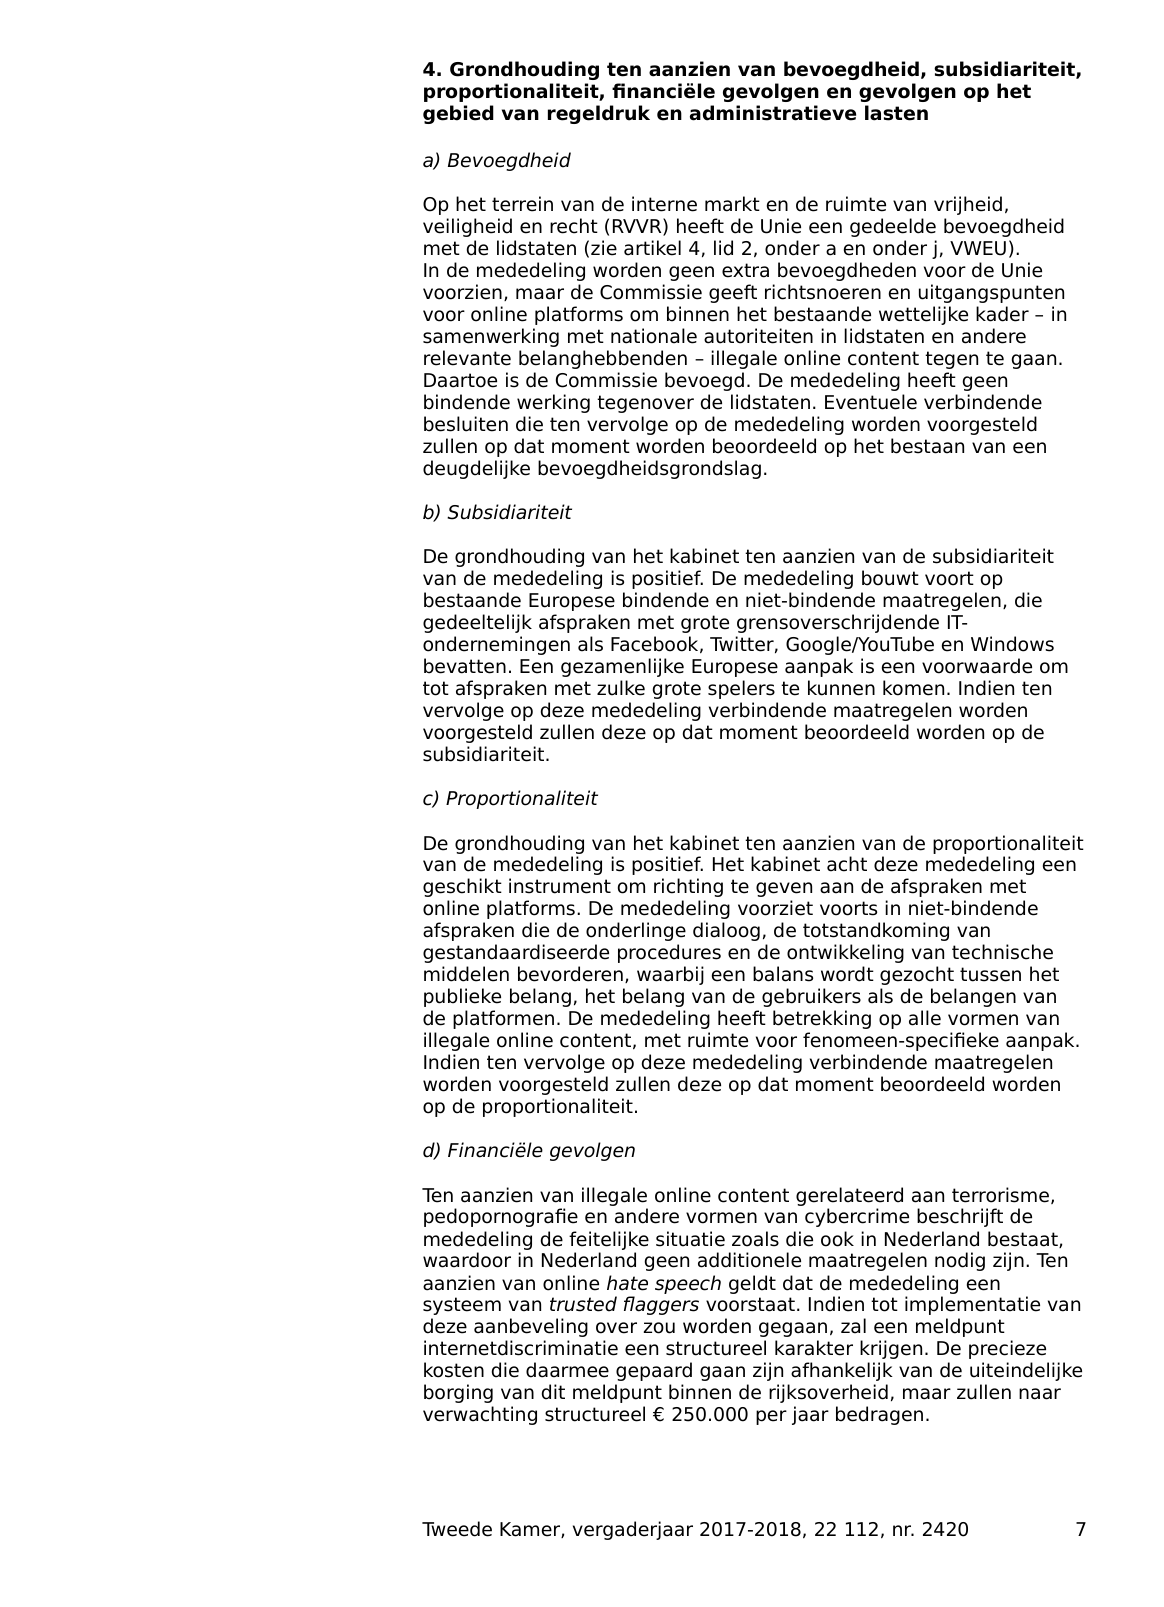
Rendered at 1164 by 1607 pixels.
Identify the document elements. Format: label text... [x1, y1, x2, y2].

subtitle 4. Grondhouding ten aanzien van bevoegdheid, subsidiariteit, proportionaliteit, financiële gevolgen en gevolgen op het gebied van regeldruk en administratieve lasten [422, 59, 1087, 125]
subtitle d) Financiële gevolgen [422, 1140, 1087, 1162]
text In de mededeling worden geen extra bevoegdheden voor de Unie voorzien, maar de Commissie geeft richtsnoeren en uitgangspunten voor online platforms om binnen het bestaande wettelijke kader – in samenwerking met nationale autoriteiten in lidstaten en andere relevante belanghebbenden – illegale online content tegen te gaan. Daartoe is de Commissie bevoegd. De mededeling heeft geen bindende werking tegenover de lidstaten. Eventuele verbindende besluiten die ten vervolge op de mededeling worden voorgesteld zullen op dat moment worden beoordeeld op het bestaan van een deugdelijke bevoegdheidsgrondslag. [422, 260, 1087, 480]
subtitle b) Subsidiariteit [422, 502, 1087, 524]
subtitle a) Bevoegdheid [422, 150, 1087, 172]
text Ten aanzien van illegale online content gerelateerd aan terrorisme, pedopornografie en andere vormen van cybercrime beschrijft de mededeling de feitelijke situatie zoals die ook in Nederland bestaat, waardoor in Nederland geen additionele maatregelen nodig zijn. Ten aanzien van online hate speech geldt dat de mededeling een systeem van trusted flaggers voorstaat. Indien tot implementatie van deze aanbeveling over zou worden gegaan, zal een meldpunt internetdiscriminatie een structureel karakter krijgen. De precieze kosten die daarmee gepaard gaan zijn afhankelijk van de uiteindelijke borging van dit meldpunt binnen de rijksoverheid, maar zullen naar verwachting structureel € 250.000 per jaar bedragen. [422, 1184, 1087, 1426]
text Op het terrein van de interne markt en de ruimte van vrijheid, veiligheid en recht (RVVR) heeft de Unie een gedeelde bevoegdheid met de lidstaten (zie artikel 4, lid 2, onder a en onder j, VWEU). [422, 194, 1087, 260]
subtitle c) Proportionaliteit [422, 788, 1087, 810]
text De grondhouding van het kabinet ten aanzien van de proportionaliteit van de mededeling is positief. Het kabinet acht deze mededeling een geschikt instrument om richting te geven aan de afspraken met online platforms. De mededeling voorziet voorts in niet-bindende afspraken die de onderlinge dialoog, de totstandkoming van gestandaardiseerde procedures en de ontwikkeling van technische middelen bevorderen, waarbij een balans wordt gezocht tussen het publieke belang, het belang van de gebruikers als de belangen van de platformen. De mededeling heeft betrekking op alle vormen van illegale online content, met ruimte voor fenomeen-specifieke aanpak. Indien ten vervolge op deze mededeling verbindende maatregelen worden voorgesteld zullen deze op dat moment beoordeeld worden op de proportionaliteit. [422, 832, 1087, 1118]
text De grondhouding van het kabinet ten aanzien van de subsidiariteit van de mededeling is positief. De mededeling bouwt voort op bestaande Europese bindende en niet-bindende maatregelen, die gedeeltelijk afspraken met grote grensoverschrijdende IT-ondernemingen als Facebook, Twitter, Google/YouTube en Windows bevatten. Een gezamenlijke Europese aanpak is een voorwaarde om tot afspraken met zulke grote spelers te kunnen komen. Indien ten vervolge op deze mededeling verbindende maatregelen worden voorgesteld zullen deze op dat moment beoordeeld worden op de subsidiariteit. [422, 546, 1087, 766]
